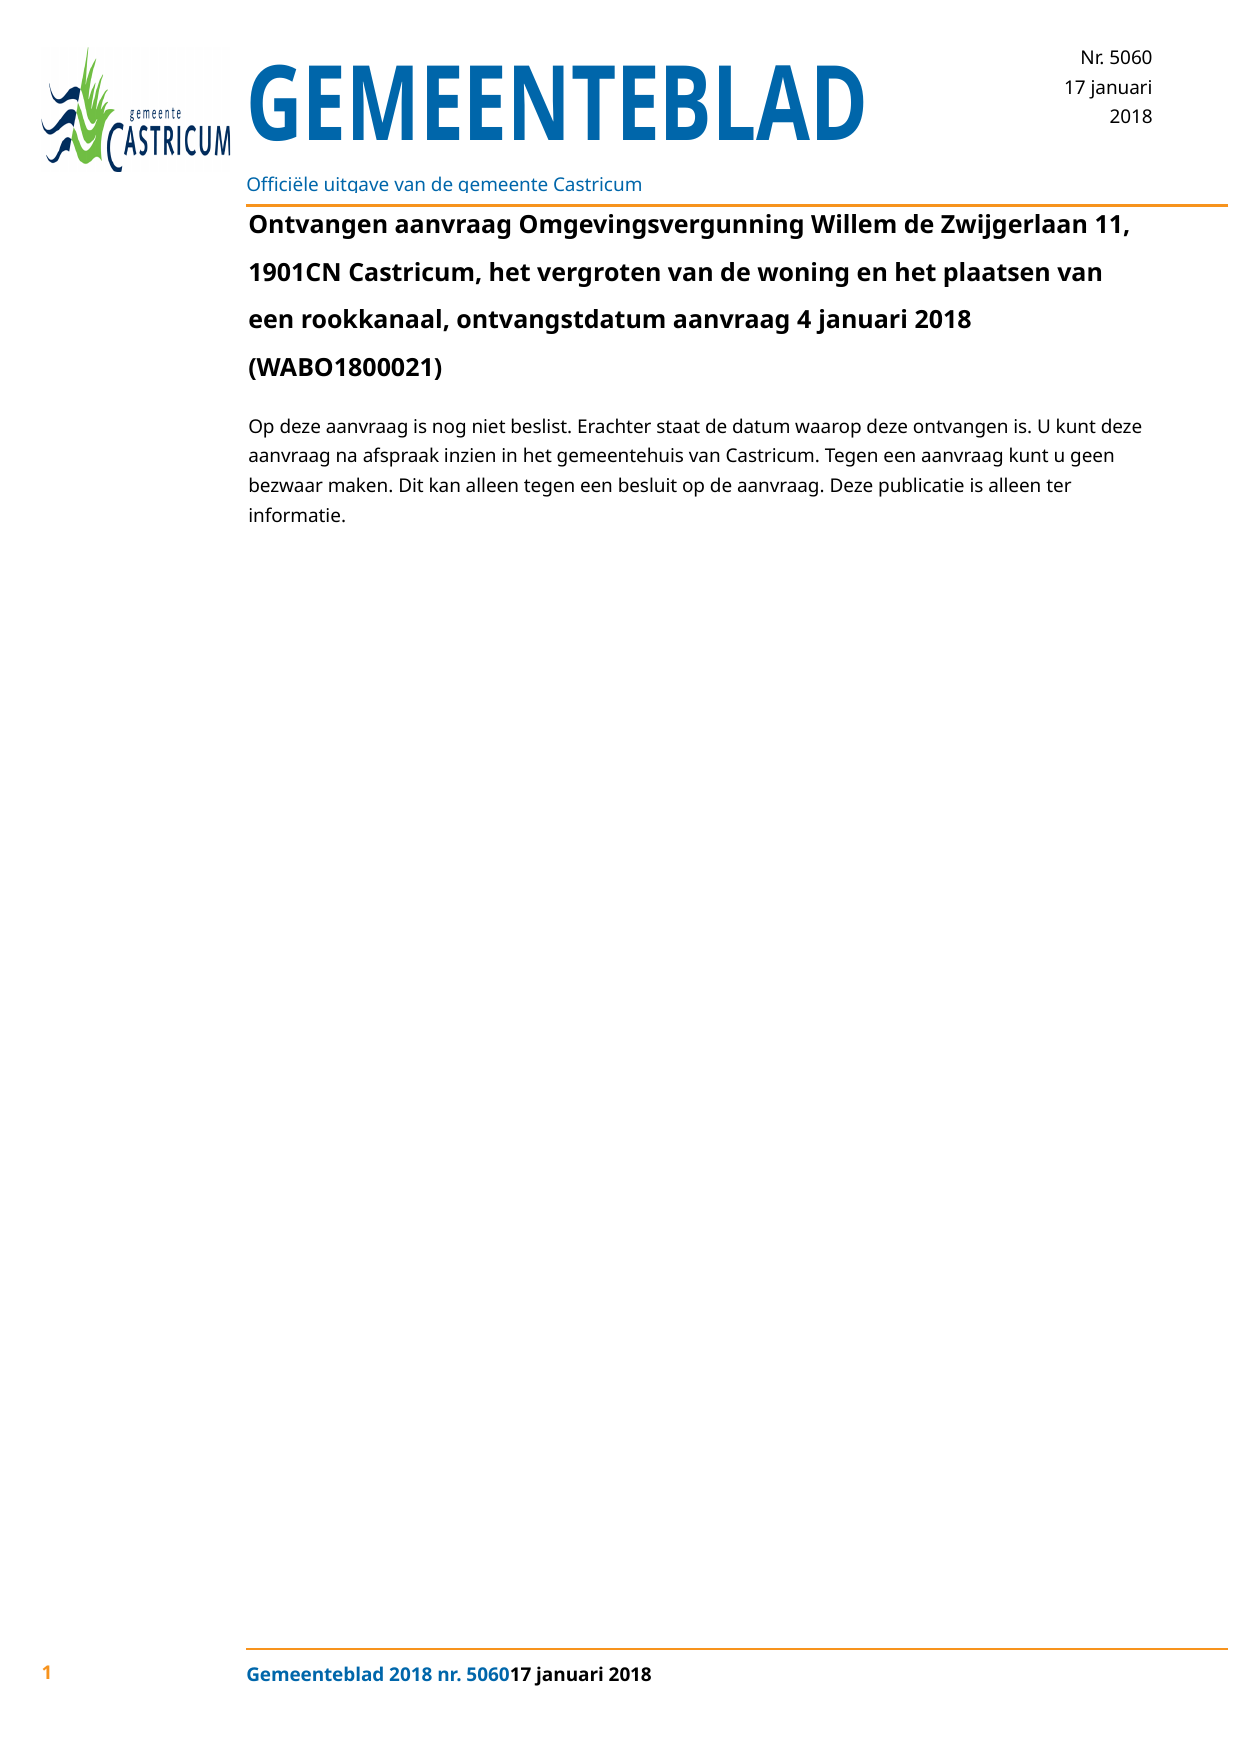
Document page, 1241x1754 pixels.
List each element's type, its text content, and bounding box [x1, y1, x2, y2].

text Ontvangen aanvraag Omgevingsvergunning Willem de Zwijgerlaan 11, 1901CN Castricum, het vergroten van de woning en het plaatsen van een rookkanaal, ontvangstdatum aanvraag 4 januari 2018 (WABO1800021) [248, 207, 1152, 384]
text Op deze aanvraag is nog niet beslist. Erachter staat de datum waarop deze ontvangen is. U kunt deze aanvraag na afspraak inzien in het gemeentehuis van Castricum. Tegen een aanvraag kunt u geen bezwaar maken. Dit kan alleen tegen een besluit op de aanvraag. Deze publicatie is alleen ter informatie. [248, 413, 1152, 528]
picture [41, 47, 231, 172]
